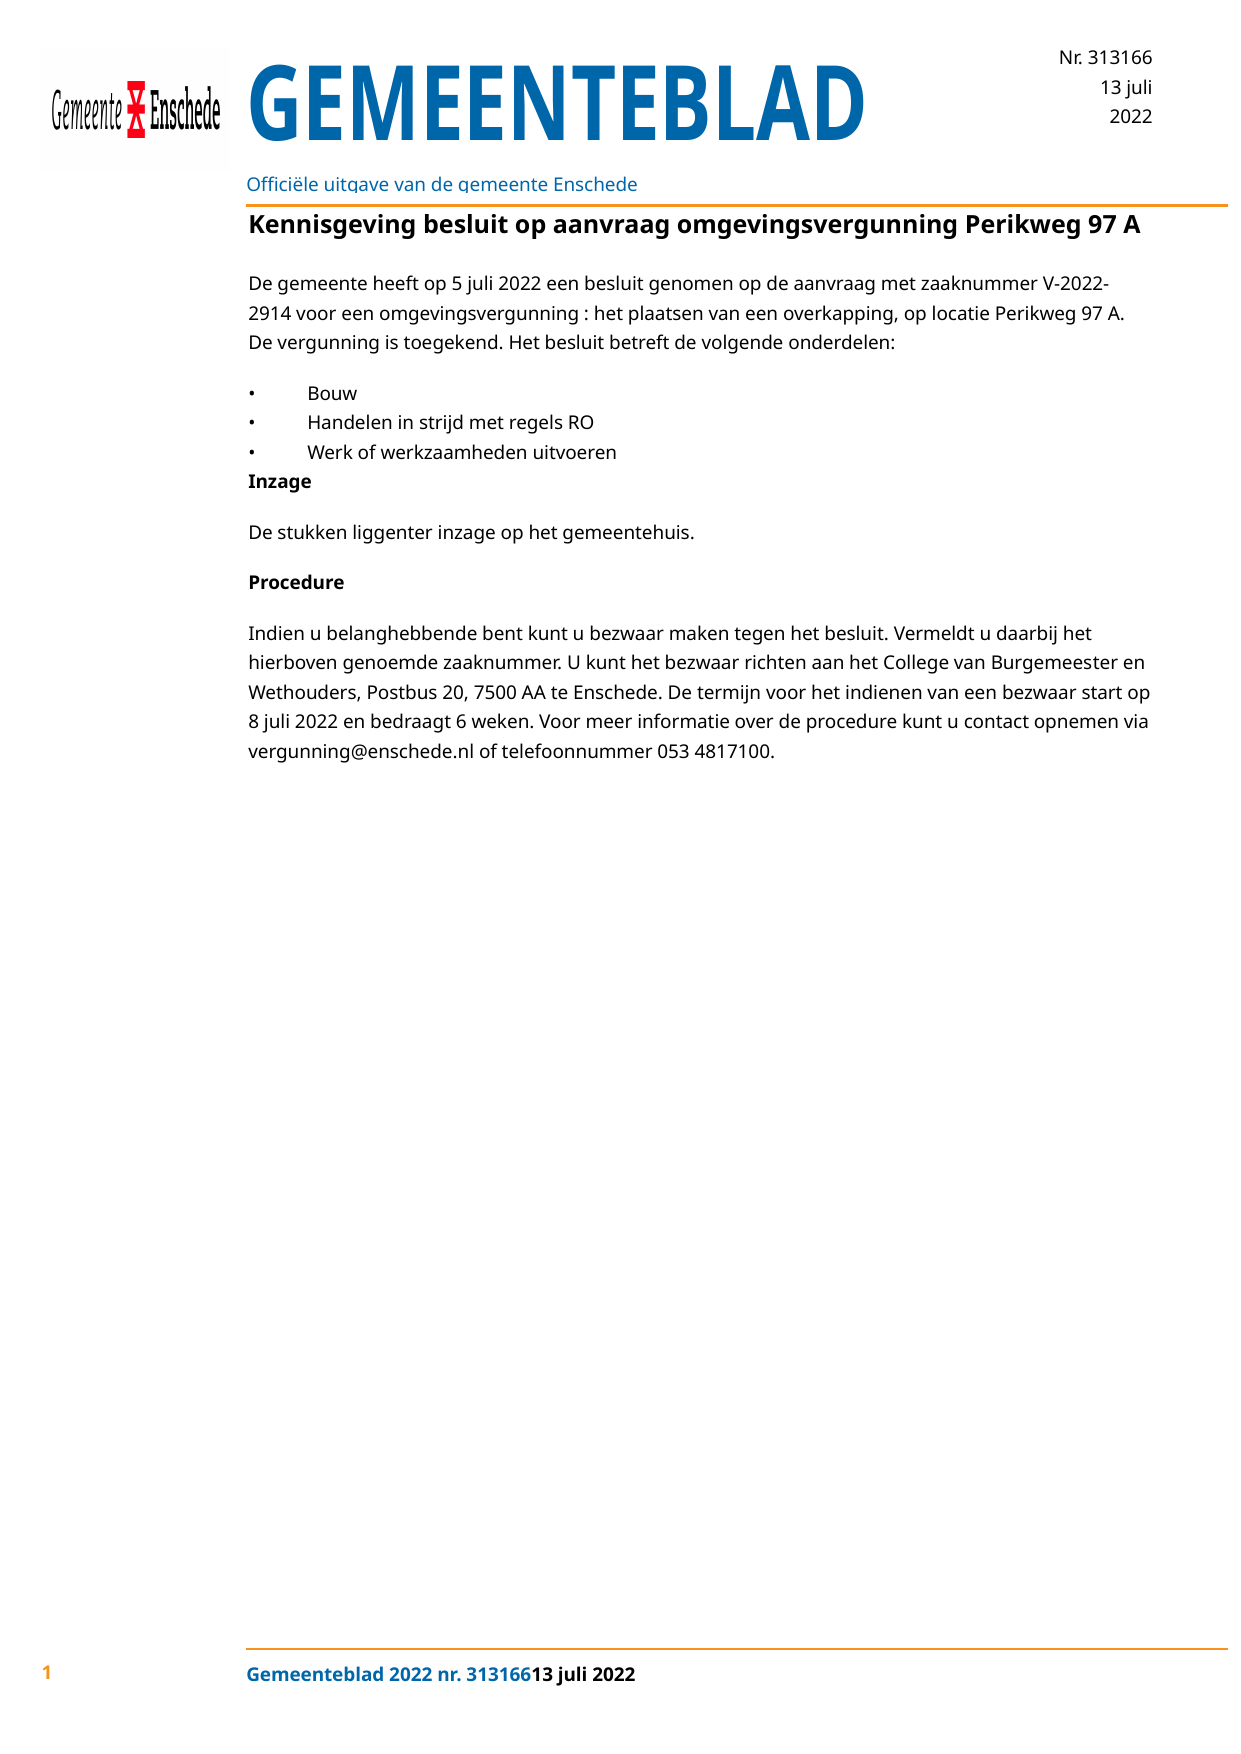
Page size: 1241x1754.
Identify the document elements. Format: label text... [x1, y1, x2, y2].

text Inzage [248, 469, 1152, 494]
text Kennisgeving besluit op aanvraag omgevingsvergunning Perikweg 97 A [248, 207, 1152, 241]
text De gemeente heeft op 5 juli 2022 een besluit genomen op de aanvraag met zaaknummer V-2022-2914 voor een omgevingsvergunning : het plaatsen van een overkapping, op locatie Perikweg 97 A. De vergunning is toegekend. Het besluit betreft de volgende onderdelen: [248, 270, 1152, 355]
list Handelen in strijd met regels RO [248, 409, 1152, 435]
list Bouw [248, 380, 1152, 406]
text Procedure [248, 569, 1152, 595]
list Werk of werkzaamheden uitvoeren [248, 439, 1152, 465]
text Indien u belanghebbende bent kunt u bezwaar maken tegen het besluit. Vermeldt u daarbij het hierboven genoemde zaaknummer. U kunt het bezwaar richten aan het College van Burgemees­ter en Wethouders, Postbus 20, 7500 AA te Enschede. De termijn voor het indienen van een bezwaar start op 8 juli 2022 en bedraagt 6 weken. Voor meer informatie over de procedure kunt u contact opnemen via vergunning@enschede.nl of telefoonnummer 053 4817100. [248, 620, 1152, 764]
picture [41, 47, 231, 172]
text De stukken liggenter inzage op het gemeentehuis. [248, 519, 1152, 545]
